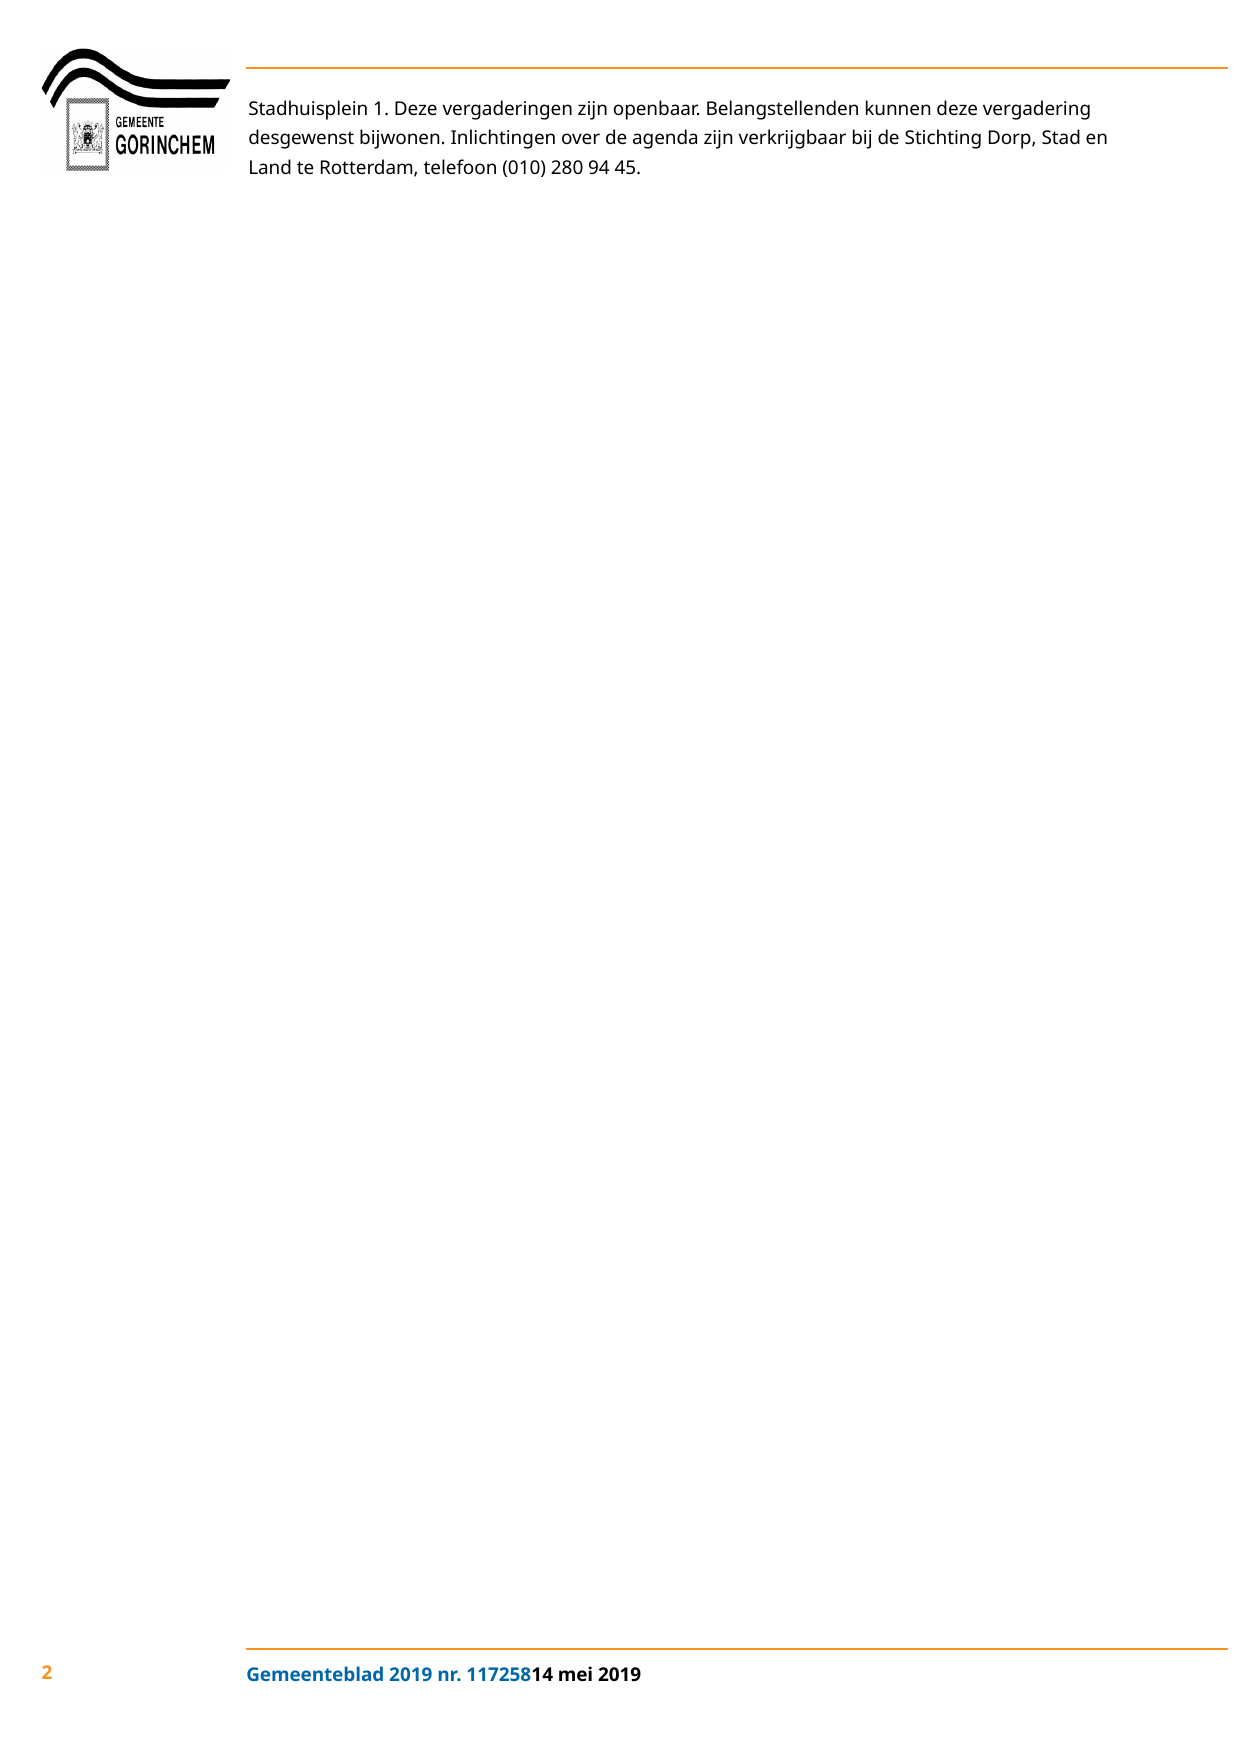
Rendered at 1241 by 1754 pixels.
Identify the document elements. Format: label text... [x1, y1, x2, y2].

text Stadhuisplein 1. Deze vergaderingen zijn openbaar. Belangstellenden kunnen deze vergadering desgewenst bijwonen. Inlichtingen over de agenda zijn verkrijgbaar bij de Stichting Dorp, Stad en Land te Rotterdam, telefoon (010) 280 94 45. [248, 95, 1152, 180]
picture [41, 47, 231, 172]
